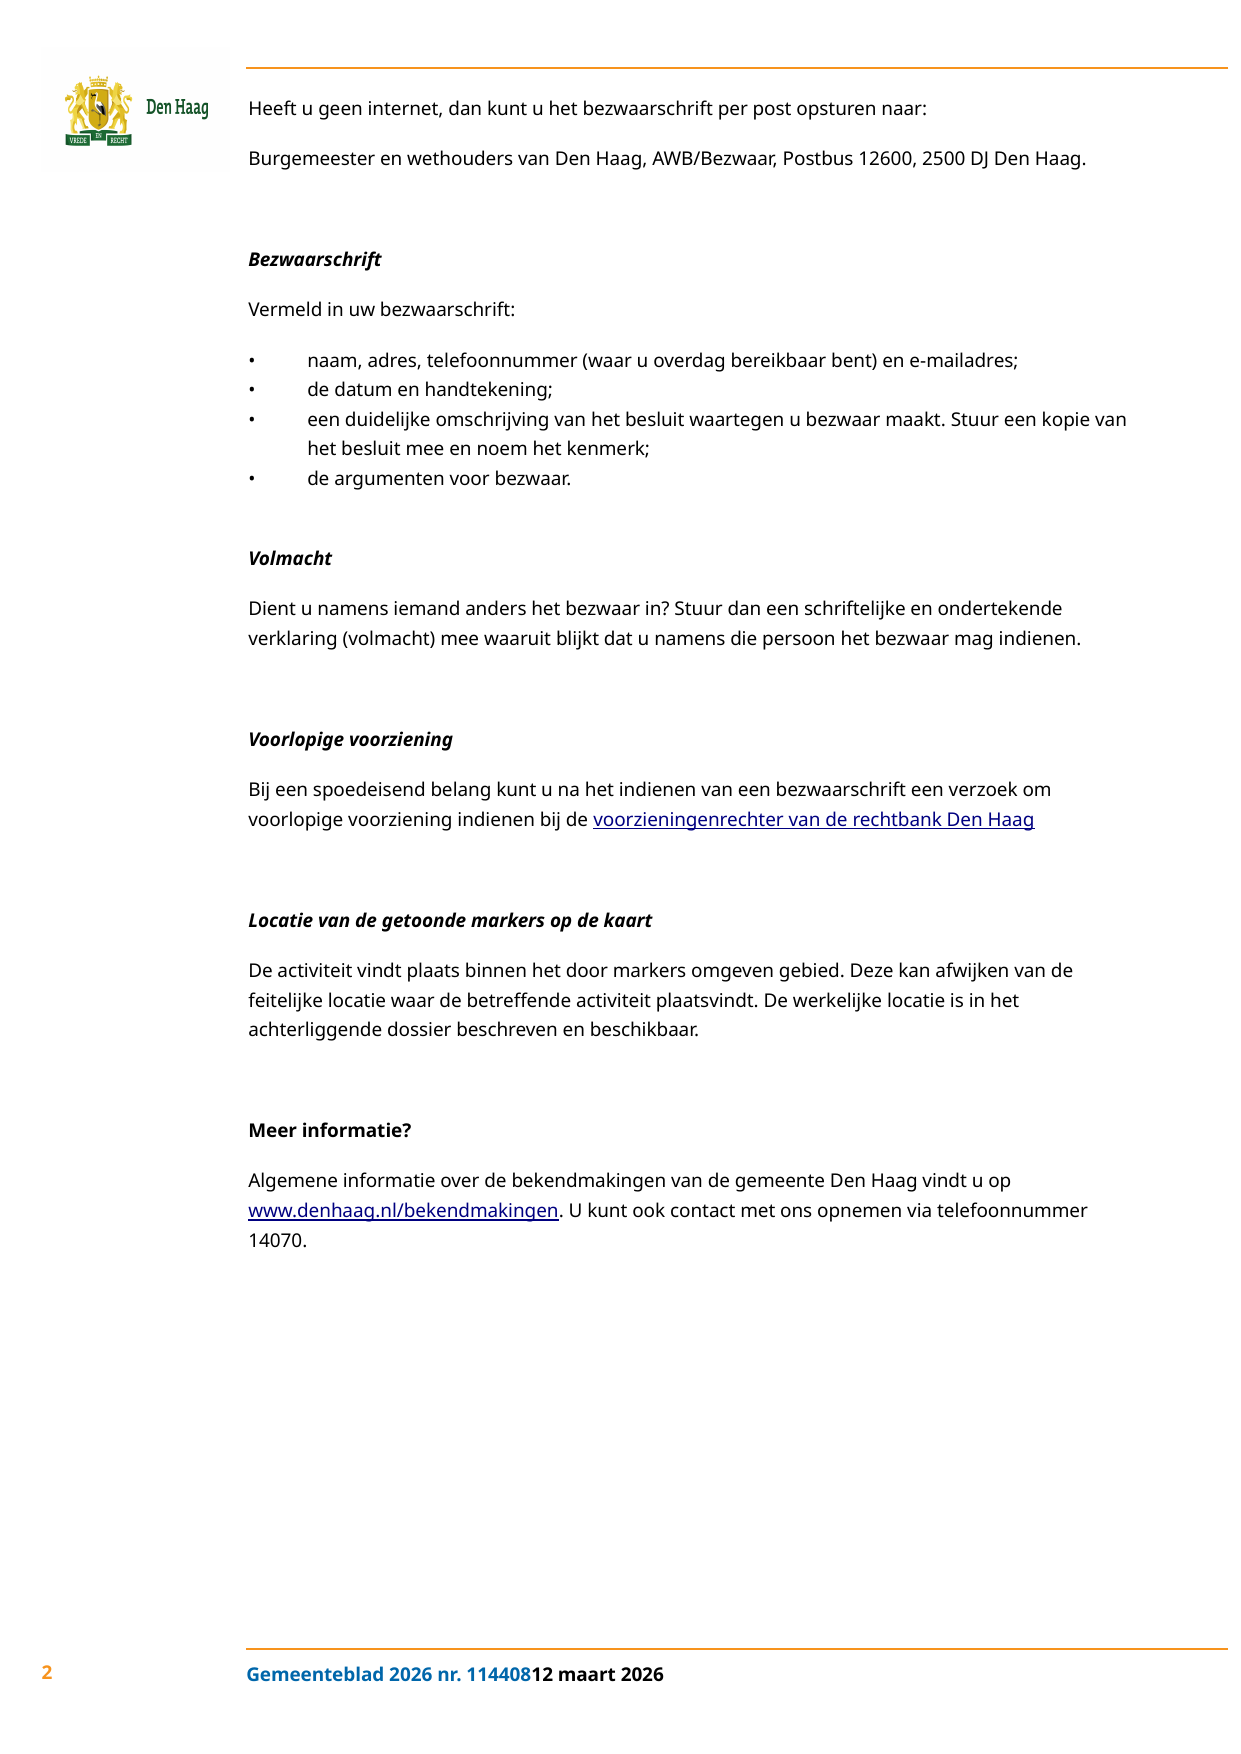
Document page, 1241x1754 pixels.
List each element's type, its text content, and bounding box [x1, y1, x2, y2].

text Bij een spoedeisend belang kunt u na het indienen van een bezwaarschrift een verzoek om voorlopige voorziening indienen bij de voorzieningenrechter van de rechtbank Den Haag [248, 776, 1152, 832]
text Meer informatie? [248, 1117, 1152, 1143]
text Heeft u geen internet, dan kunt u het bezwaarschrift per post opsturen naar: [248, 95, 1152, 121]
text De activiteit vindt plaats binnen het door markers omgeven gebied. Deze kan afwijken van de feitelijke locatie waar de betreffende activiteit plaatsvindt. De werkelijke locatie is in het achterliggende dossier beschreven en beschikbaar. [248, 957, 1152, 1042]
picture [41, 47, 231, 172]
list naam, adres, telefoonnummer (waar u overdag bereikbaar bent) en e-mailadres; [248, 347, 1152, 373]
text Locatie van de getoonde markers op de kaart [248, 907, 1152, 933]
list de datum en handtekening; [248, 376, 1152, 402]
text Algemene informatie over de bekendmakingen van de gemeente Den Haag vindt u op www.denhaag.nl/bekendmakingen. U kunt ook contact met ons opnemen via telefoonnummer 14070. [248, 1168, 1152, 1253]
list de argumenten voor bezwaar. [248, 465, 1152, 491]
text Burgemeester en wethouders van Den Haag, AWB/Bezwaar, Postbus 12600, 2500 DJ Den Haag. [248, 145, 1152, 171]
text Bezwaarschrift [248, 246, 1152, 272]
text Voorlopige voorziening [248, 726, 1152, 752]
list een duidelijke omschrijving van het besluit waartegen u bezwaar maakt. Stuur een kopie van het besluit mee en noem het kenmerk; [248, 406, 1152, 461]
text Dient u namens iemand anders het bezwaar in? Stuur dan een schriftelijke en ondertekende verklaring (volmacht) mee waaruit blijkt dat u namens die persoon het bezwaar mag indienen. [248, 596, 1152, 651]
text Volmacht [248, 545, 1152, 571]
text Vermeld in uw bezwaarschrift: [248, 296, 1152, 322]
